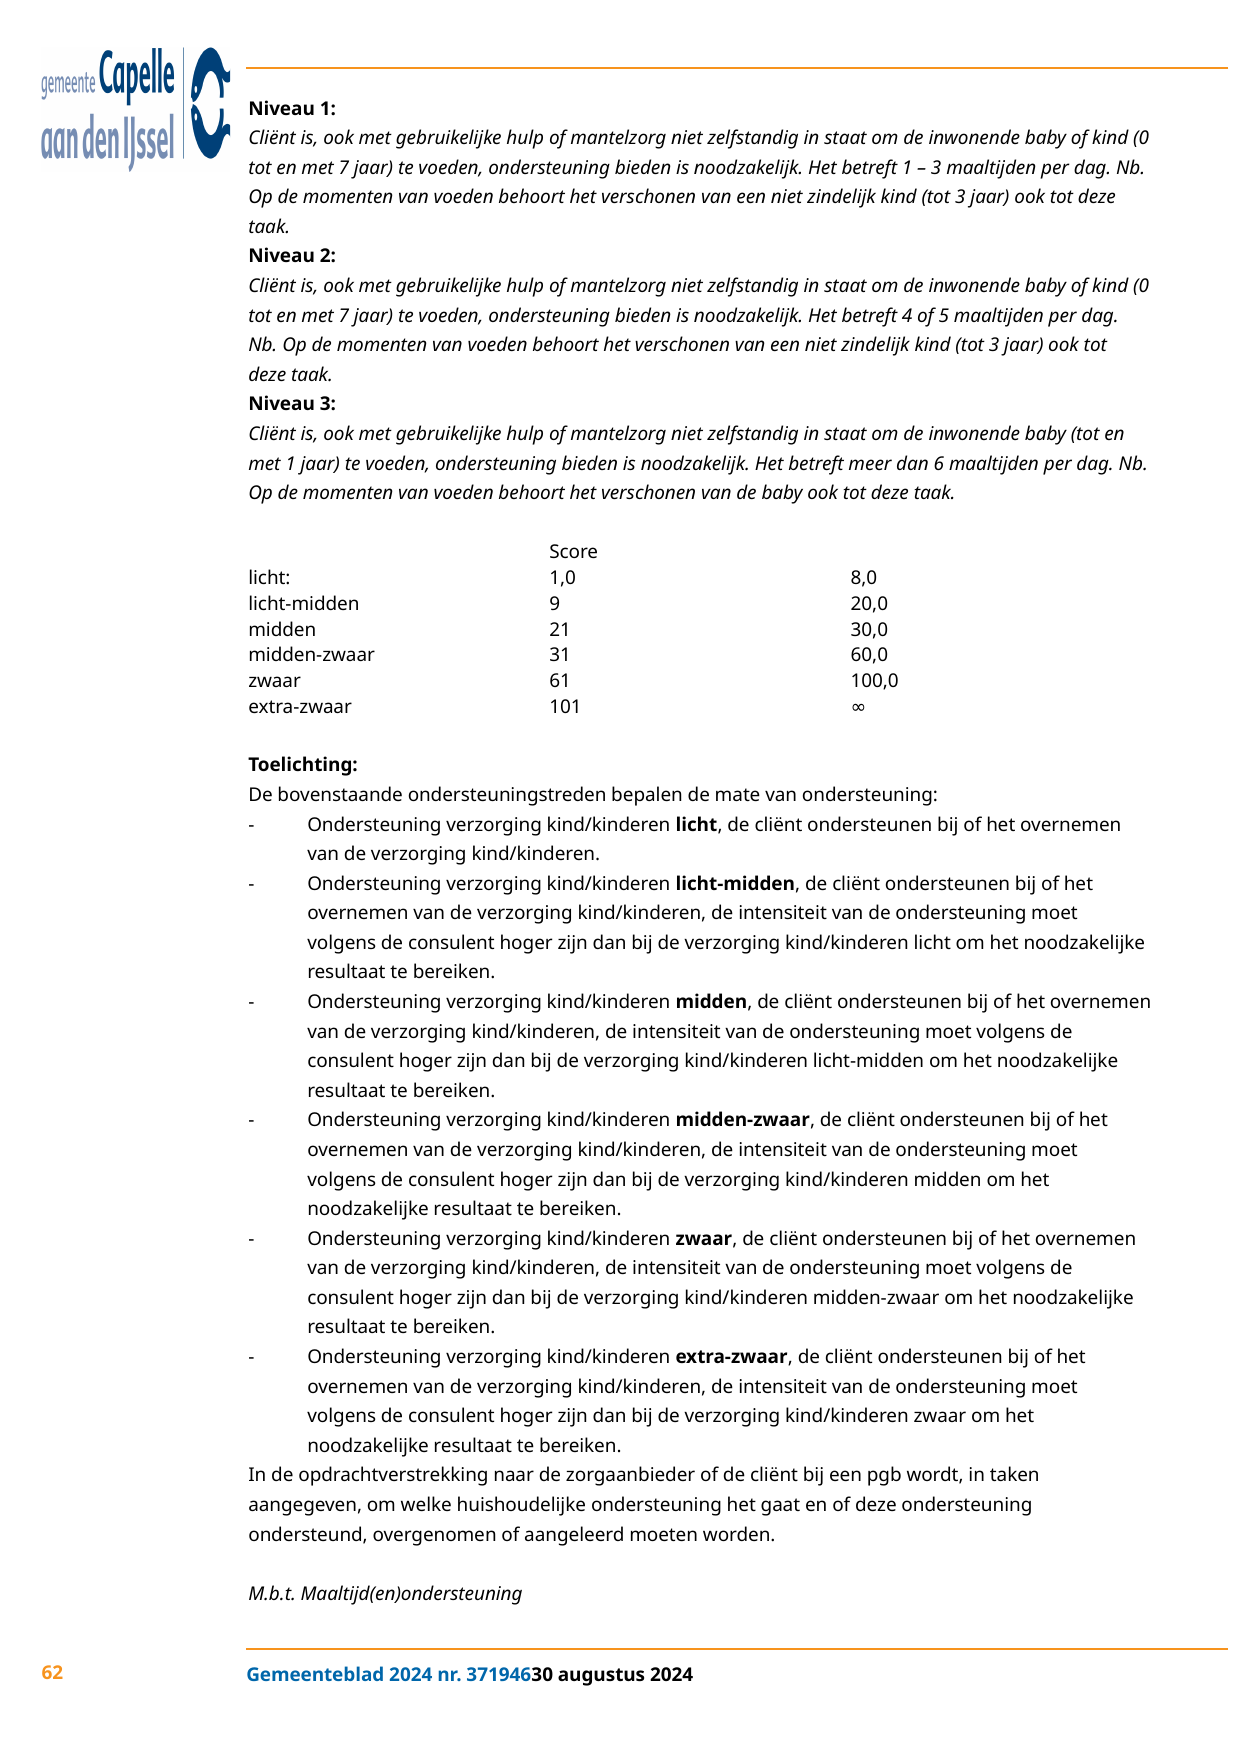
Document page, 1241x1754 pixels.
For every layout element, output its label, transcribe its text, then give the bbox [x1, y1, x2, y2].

text Niveau 3: [248, 391, 1152, 416]
table_cell 101 [549, 693, 850, 719]
list Ondersteuning verzorging kind/kinderen licht, de cliënt ondersteunen bij of het overnemen van de verzorging kind/kinderen. [248, 811, 1152, 866]
table_cell 31 [549, 642, 850, 667]
table_cell 60,0 [850, 642, 1152, 667]
table_cell extra-zwaar [248, 693, 549, 719]
table_cell ∞ [850, 693, 1152, 719]
list Ondersteuning verzorging kind/kinderen midden, de cliënt ondersteunen bij of het overnemen van de verzorging kind/kinderen, de intensiteit van de ondersteuning moet volgens de consulent hoger zijn dan bij de verzorging kind/kinderen licht-midden om het noodzakelijke resultaat te bereiken. [248, 988, 1152, 1103]
text Cliënt is, ook met gebruikelijke hulp of mantelzorg niet zelfstandig in staat om de inwonende baby (tot en met 1 jaar) te voeden, ondersteuning bieden is noodzakelijk. Het betreft meer dan 6 maaltijden per dag. Nb. Op de momenten van voeden behoort het verschonen van de baby ook tot deze taak. [248, 420, 1152, 505]
table_cell 30,0 [850, 616, 1152, 642]
table_header [248, 539, 549, 564]
table_header Score [549, 539, 1152, 564]
text M.b.t. Maaltijd(en)ondersteuning [248, 1580, 1152, 1606]
table_cell 9 [549, 590, 850, 616]
list Ondersteuning verzorging kind/kinderen licht-midden, de cliënt ondersteunen bij of het overnemen van de verzorging kind/kinderen, de intensiteit van de ondersteuning moet volgens de consulent hoger zijn dan bij de verzorging kind/kinderen licht om het noodzakelijke resultaat te bereiken. [248, 870, 1152, 984]
table_cell 21 [549, 616, 850, 642]
table_cell 61 [549, 667, 850, 693]
table_cell 8,0 [850, 564, 1152, 590]
table_cell licht-midden [248, 590, 549, 616]
text Cliënt is, ook met gebruikelijke hulp of mantelzorg niet zelfstandig in staat om de inwonende baby of kind (0 tot en met 7 jaar) te voeden, ondersteuning bieden is noodzakelijk. Het betreft 1 – 3 maaltijden per dag. Nb. Op de momenten van voeden behoort het verschonen van een niet zindelijk kind (tot 3 jaar) ook tot deze taak. [248, 124, 1152, 239]
text Cliënt is, ook met gebruikelijke hulp of mantelzorg niet zelfstandig in staat om de inwonende baby of kind (0 tot en met 7 jaar) te voeden, ondersteuning bieden is noodzakelijk. Het betreft 4 of 5 maaltijden per dag. Nb. Op de momenten van voeden behoort het verschonen van een niet zindelijk kind (tot 3 jaar) ook tot deze taak. [248, 272, 1152, 387]
list Ondersteuning verzorging kind/kinderen zwaar, de cliënt ondersteunen bij of het overnemen van de verzorging kind/kinderen, de intensiteit van de ondersteuning moet volgens de consulent hoger zijn dan bij de verzorging kind/kinderen midden-zwaar om het noodzakelijke resultaat te bereiken. [248, 1225, 1152, 1339]
text In de opdrachtverstrekking naar de zorgaanbieder of de cliënt bij een pgb wordt, in taken aangegeven, om welke huishoudelijke ondersteuning het gaat en of deze ondersteuning ondersteund, overgenomen of aangeleerd moeten worden. [248, 1462, 1152, 1546]
list Ondersteuning verzorging kind/kinderen midden-zwaar, de cliënt ondersteunen bij of het overnemen van de verzorging kind/kinderen, de intensiteit van de ondersteuning moet volgens de consulent hoger zijn dan bij de verzorging kind/kinderen midden om het noodzakelijke resultaat te bereiken. [248, 1107, 1152, 1221]
table_cell midden [248, 616, 549, 642]
table_cell zwaar [248, 667, 549, 693]
list Ondersteuning verzorging kind/kinderen extra-zwaar, de cliënt ondersteunen bij of het overnemen van de verzorging kind/kinderen, de intensiteit van de ondersteuning moet volgens de consulent hoger zijn dan bij de verzorging kind/kinderen zwaar om het noodzakelijke resultaat te bereiken. [248, 1343, 1152, 1458]
text De bovenstaande ondersteuningstreden bepalen de mate van ondersteuning: [248, 781, 1152, 807]
table_cell midden-zwaar [248, 642, 549, 667]
text Toelichting: [248, 752, 1152, 777]
table_cell 20,0 [850, 590, 1152, 616]
text Niveau 1: [248, 95, 1152, 121]
picture [41, 47, 231, 172]
table_cell licht: [248, 564, 549, 590]
text Niveau 2: [248, 243, 1152, 268]
table_cell 100,0 [850, 667, 1152, 693]
table_cell 1,0 [549, 564, 850, 590]
